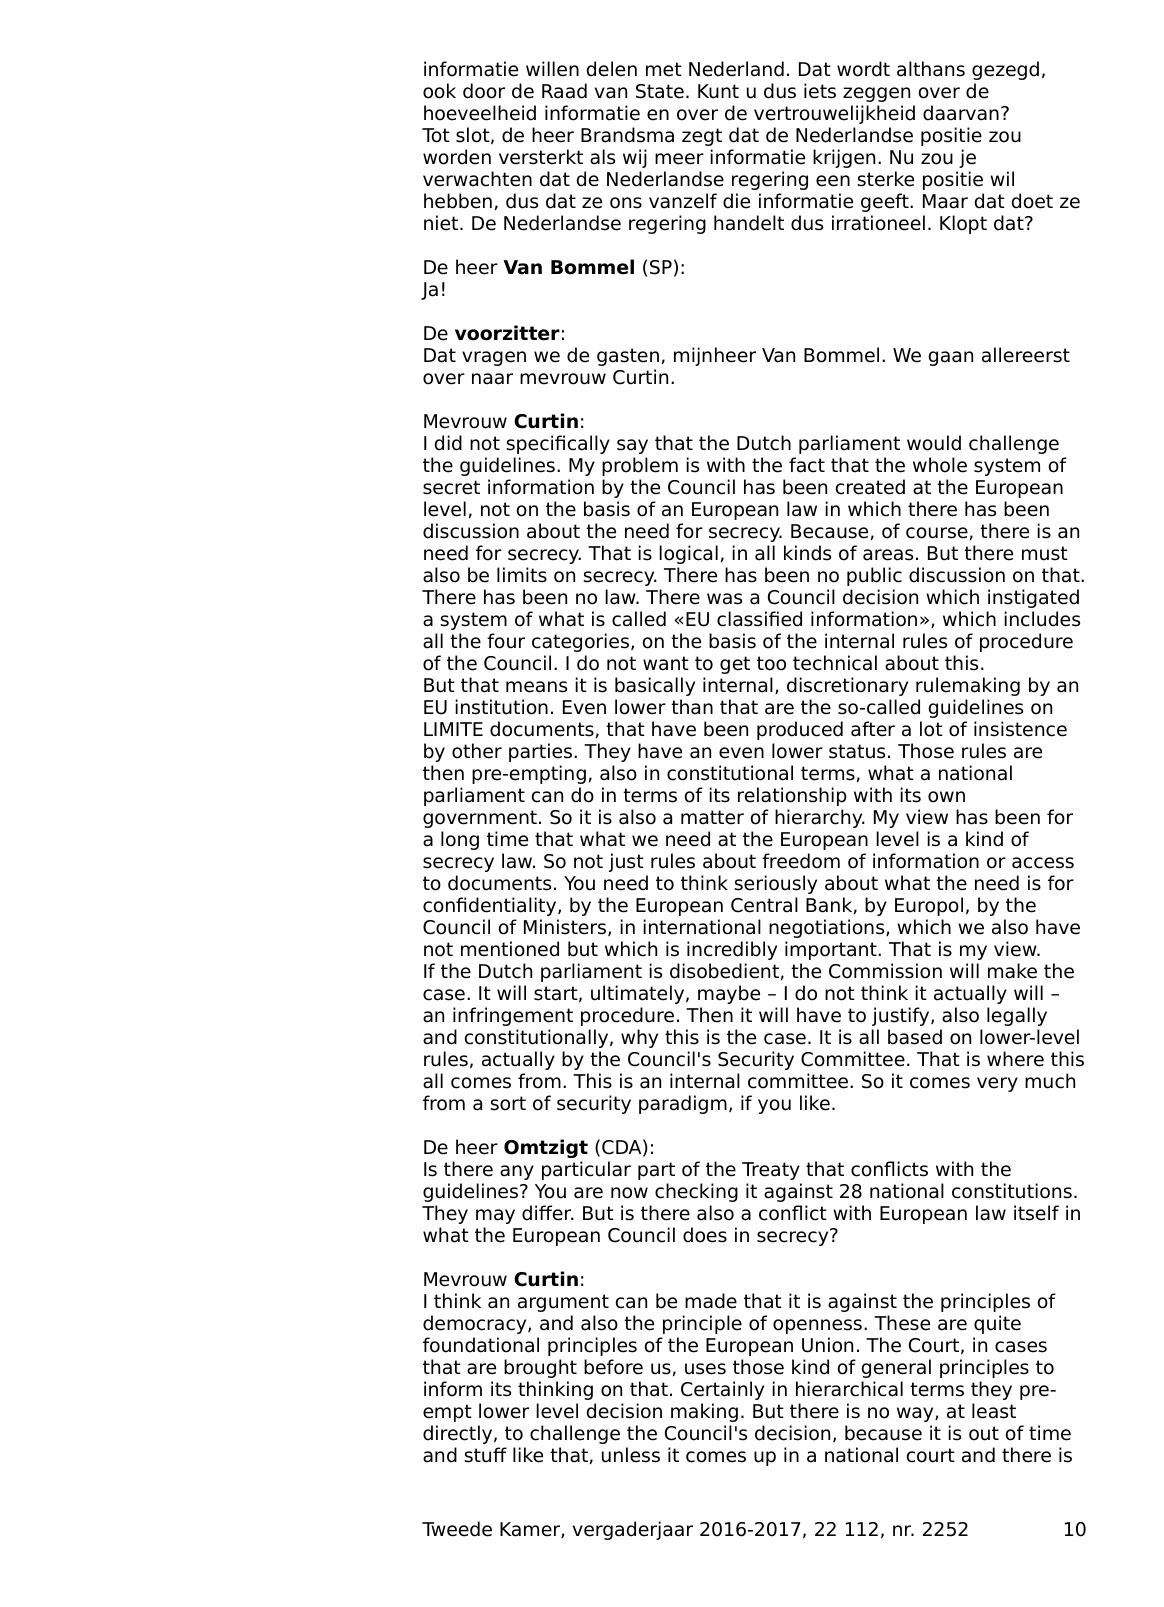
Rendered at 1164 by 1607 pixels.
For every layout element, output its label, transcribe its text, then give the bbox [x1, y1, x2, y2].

text Dat vragen we de gasten, mijnheer Van Bommel. We gaan allereerst over naar mevrouw Curtin. [422, 345, 1087, 389]
text De voorzitter: [422, 323, 1087, 345]
text Tot slot, de heer Brandsma zegt dat de Nederlandse positie zou worden versterkt als wij meer informatie krijgen. Nu zou je verwachten dat de Nederlandse regering een sterke positie wil hebben, dus dat ze ons vanzelf die informatie geeft. Maar dat doet ze niet. De Nederlandse regering handelt dus irrationeel. Klopt dat? [422, 125, 1087, 235]
text informatie willen delen met Nederland. Dat wordt althans gezegd, ook door de Raad van State. Kunt u dus iets zeggen over de hoeveelheid informatie en over de vertrouwelijkheid daarvan? [422, 59, 1087, 125]
text I did not specifically say that the Dutch parliament would challenge the guidelines. My problem is with the fact that the whole system of secret information by the Council has been created at the European level, not on the basis of an European law in which there has been discussion about the need for secrecy. Because, of course, there is an need for secrecy. That is logical, in all kinds of areas. But there must also be limits on secrecy. There has been no public discussion on that. There has been no law. There was a Council decision which instigated a system of what is called «EU classified information», which includes all the four categories, on the basis of the internal rules of procedure of the Council. I do not want to get too technical about this. [422, 433, 1087, 675]
text Mevrouw Curtin: [422, 411, 1087, 433]
text Is there any particular part of the Treaty that conflicts with the guidelines? You are now checking it against 28 national constitutions. They may differ. But is there also a conflict with European law itself in what the European Council does in secrecy? [422, 1159, 1087, 1247]
text If the Dutch parliament is disobedient, the Commission will make the case. It will start, ultimately, maybe – I do not think it actually will – an infringement procedure. Then it will have to justify, also legally and constitutionally, why this is the case. It is all based on lower-level rules, actually by the Council's Security Committee. That is where this all comes from. This is an internal committee. So it comes very much from a sort of security paradigm, if you like. [422, 961, 1087, 1115]
text Ja! [422, 279, 1087, 301]
text Mevrouw Curtin: [422, 1269, 1087, 1291]
text But that means it is basically internal, discretionary rulemaking by an EU institution. Even lower than that are the so-called guidelines on LIMITE documents, that have been produced after a lot of insistence by other parties. They have an even lower status. Those rules are then pre-empting, also in constitutional terms, what a national parliament can do in terms of its relationship with its own government. So it is also a matter of hierarchy. My view has been for a long time that what we need at the European level is a kind of secrecy law. So not just rules about freedom of information or access to documents. You need to think seriously about what the need is for confidentiality, by the European Central Bank, by Europol, by the Council of Ministers, in international negotiations, which we also have not mentioned but which is incredibly important. That is my view. [422, 675, 1087, 961]
text De heer Omtzigt (CDA): [422, 1137, 1087, 1159]
text I think an argument can be made that it is against the principles of democracy, and also the principle of openness. These are quite foundational principles of the European Union. The Court, in cases that are brought before us, uses those kind of general principles to inform its thinking on that. Certainly in hierarchical terms they pre-empt lower level decision making. But there is no way, at least directly, to challenge the Council's decision, because it is out of time and stuff like that, unless it comes up in a national court and there is [422, 1291, 1087, 1467]
text De heer Van Bommel (SP): [422, 257, 1087, 279]
